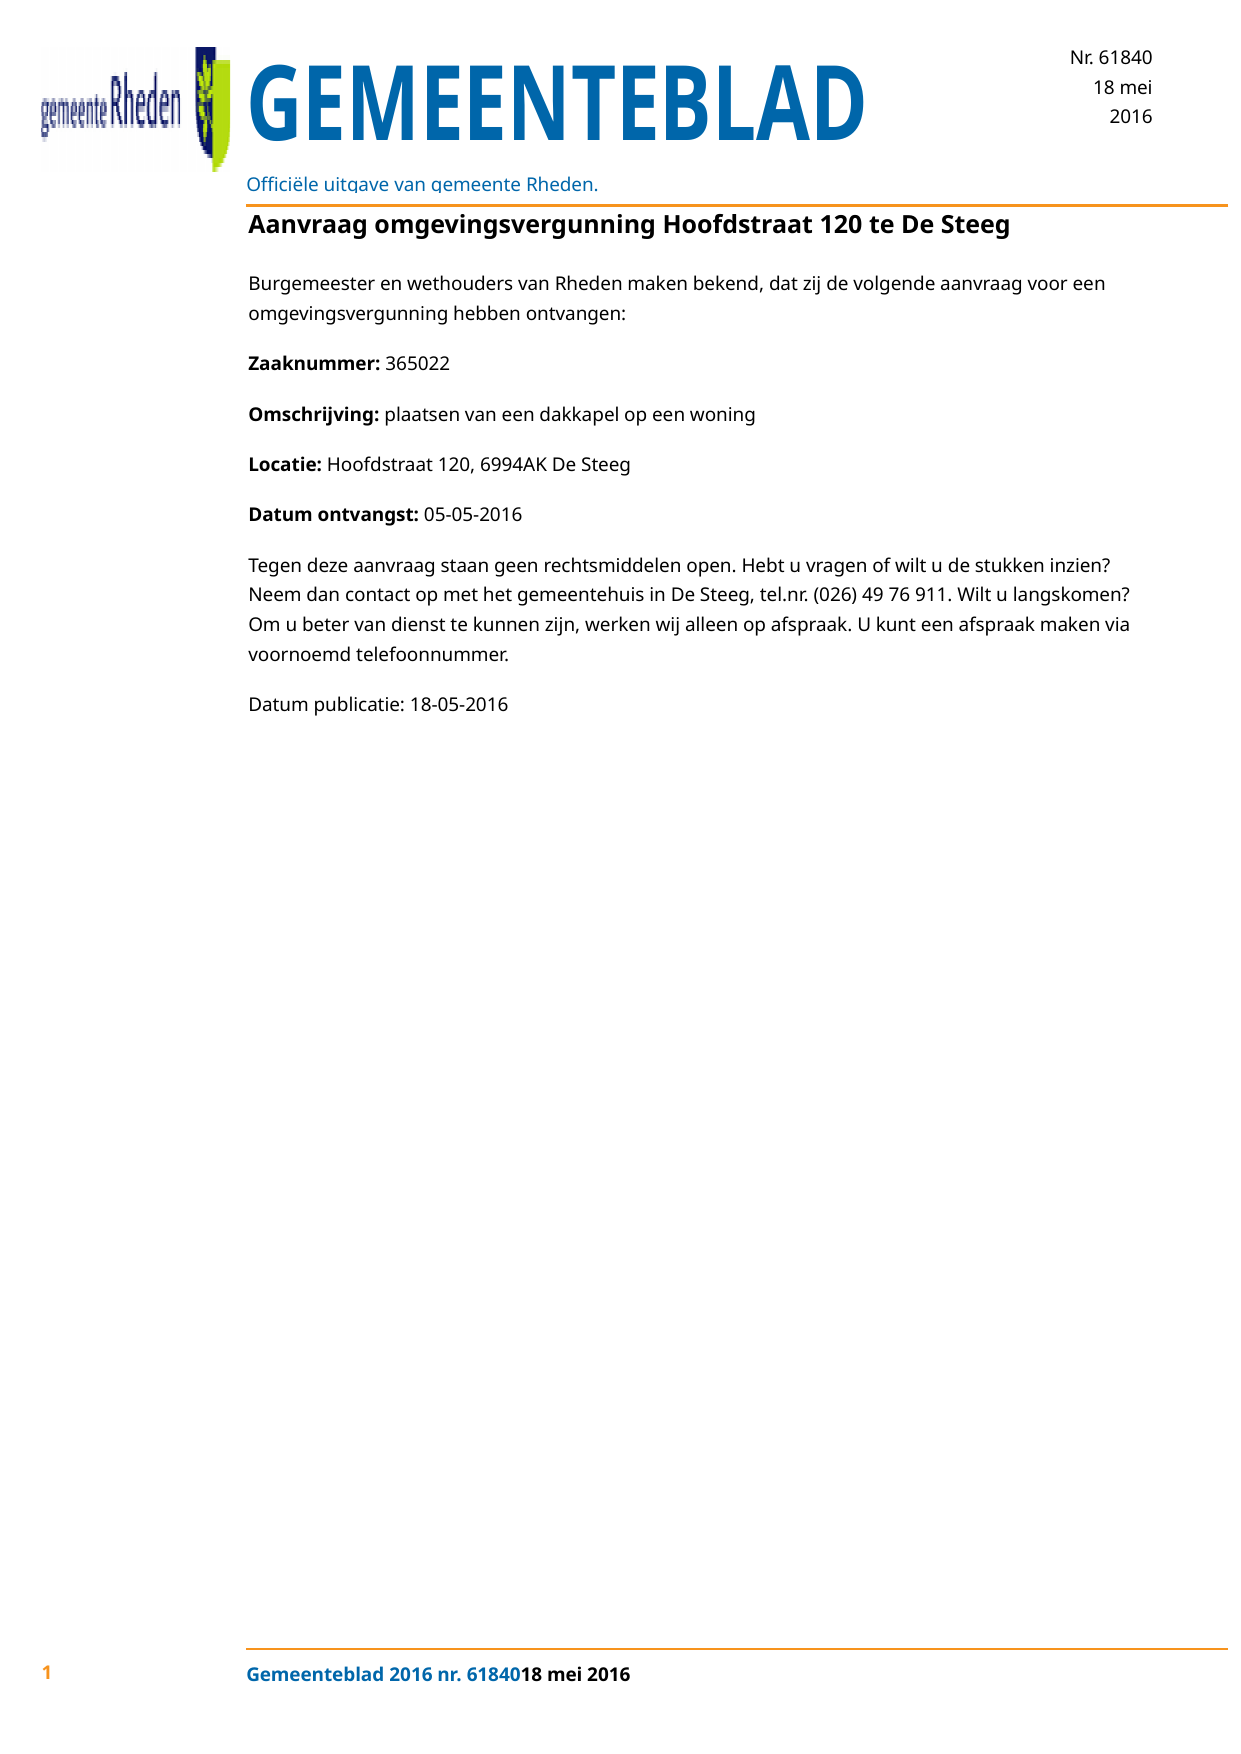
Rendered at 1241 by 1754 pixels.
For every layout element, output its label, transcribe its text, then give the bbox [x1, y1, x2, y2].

text Omschrijving: plaatsen van een dakkapel op een woning [248, 401, 1152, 426]
text Datum publicatie: 18-05-2016 [248, 691, 1152, 717]
text Tegen deze aanvraag staan geen rechtsmiddelen open. Hebt u vragen of wilt u de stukken inzien? Neem dan contact op met het gemeentehuis in De Steeg, tel.nr. (026) 49 76 911. Wilt u langskomen? Om u beter van dienst te kunnen zijn, werken wij alleen op afspraak. U kunt een afspraak maken via voornoemd telefoonnummer. [248, 552, 1152, 666]
text Zaaknummer: 365022 [248, 350, 1152, 376]
text Aanvraag omgevingsvergunning Hoofdstraat 120 te De Steeg [248, 207, 1152, 241]
text Locatie: Hoofdstraat 120, 6994AK De Steeg [248, 451, 1152, 477]
text Datum ontvangst: 05-05-2016 [248, 502, 1152, 527]
picture [41, 47, 231, 172]
text Burgemeester en wethouders van Rheden maken bekend, dat zij de volgende aanvraag voor een omgevingsvergunning hebben ontvangen: [248, 270, 1152, 326]
